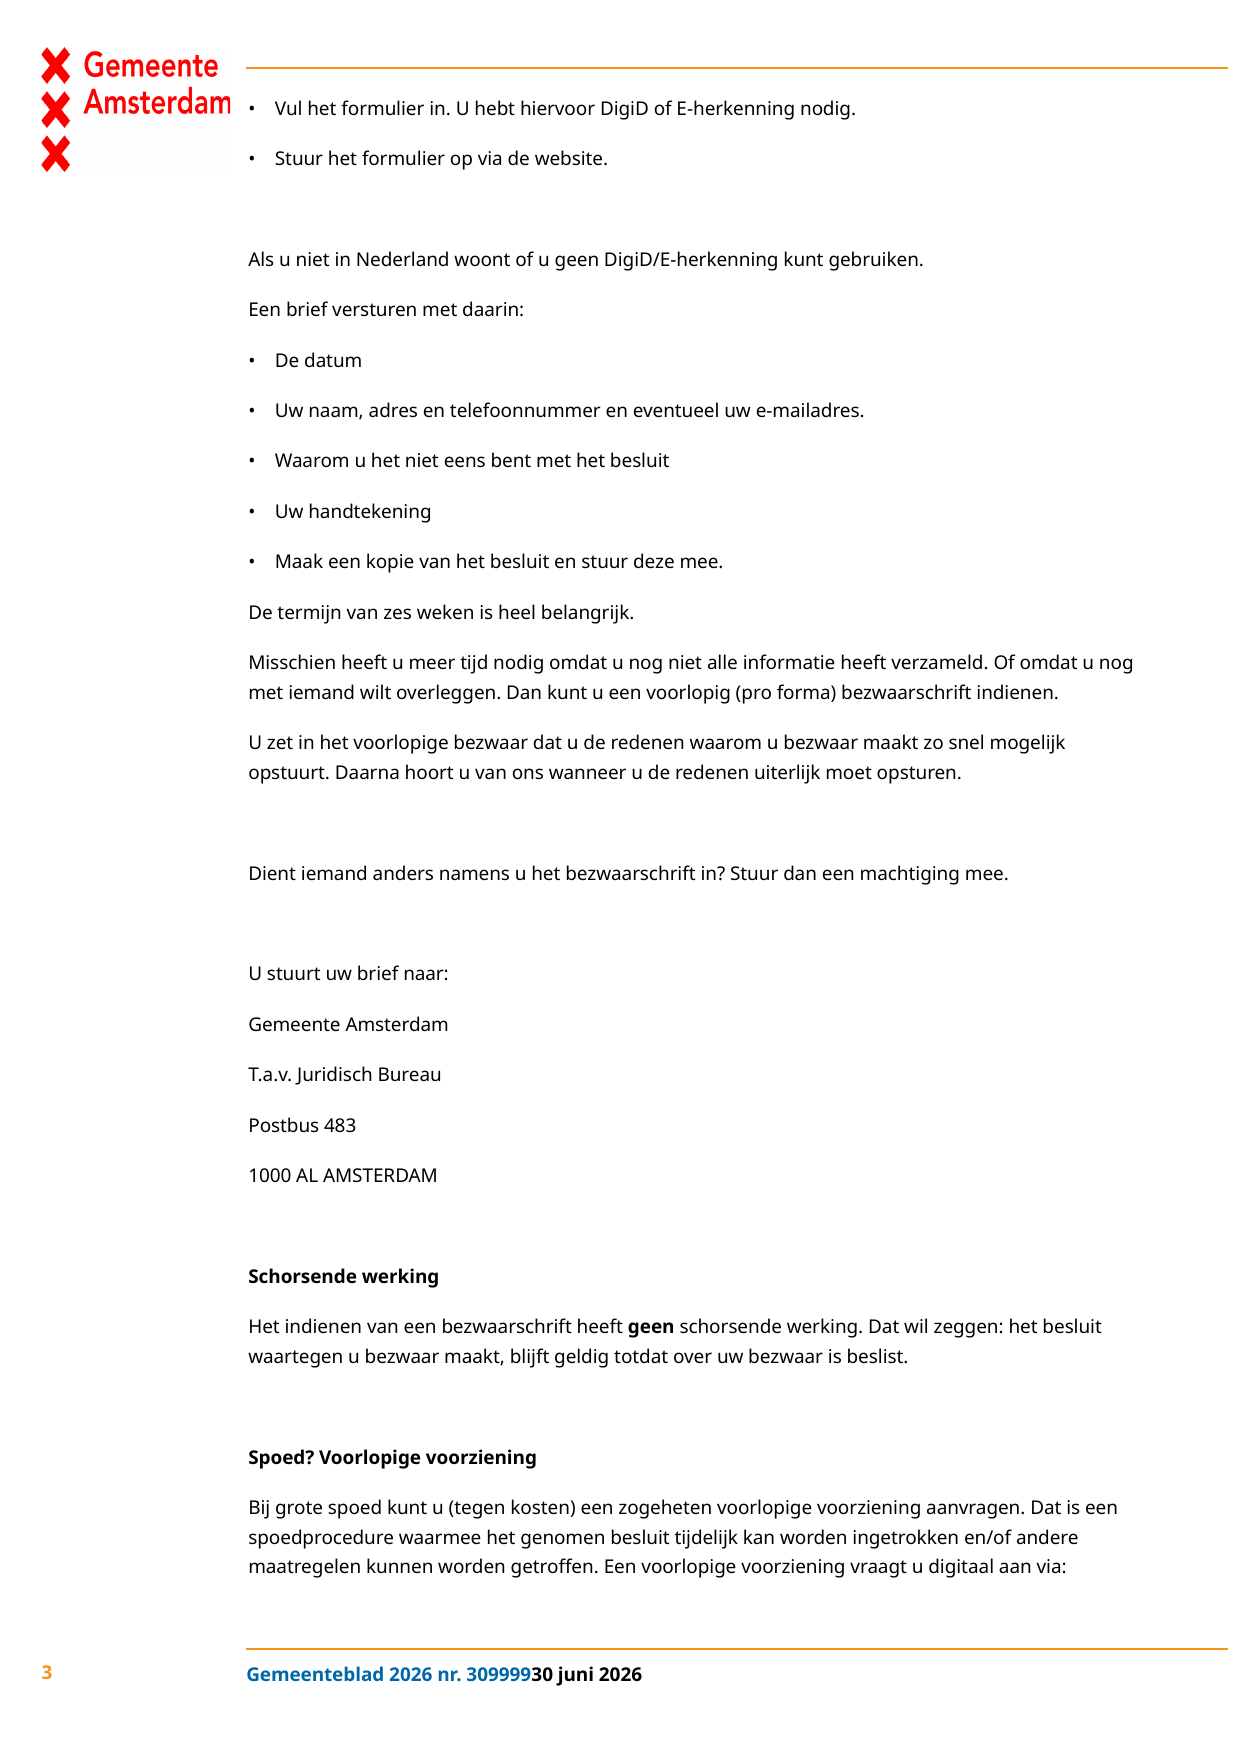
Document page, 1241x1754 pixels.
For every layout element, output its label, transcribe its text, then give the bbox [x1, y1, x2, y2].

text • Uw handtekening [248, 498, 1152, 524]
text • Stuur het formulier op via de website. [248, 145, 1152, 171]
picture [41, 47, 231, 172]
text • Vul het formulier in. U hebt hiervoor DigiD of E-herkenning nodig. [248, 95, 1152, 121]
text U stuurt uw brief naar: [248, 961, 1152, 986]
text • Uw naam, adres en telefoonnummer en eventueel uw e-mailadres. [248, 397, 1152, 423]
text Postbus 483 [248, 1112, 1152, 1138]
text T.a.v. Juridisch Bureau [248, 1061, 1152, 1087]
text Het indienen van een bezwaarschrift heeft geen schorsende werking. Dat wil zeggen: het besluit waartegen u bezwaar maakt, blijft geldig totdat over uw bezwaar is beslist. [248, 1313, 1152, 1369]
text Een brief versturen met daarin: [248, 296, 1152, 322]
text U zet in het voorlopige bezwaar dat u de redenen waarom u bezwaar maakt zo snel mogelijk opstuurt. Daarna hoort u van ons wanneer u de redenen uiterlijk moet opsturen. [248, 729, 1152, 785]
text 1000 AL AMSTERDAM [248, 1162, 1152, 1188]
text Schorsende werking [248, 1263, 1152, 1289]
text De termijn van zes weken is heel belangrijk. [248, 599, 1152, 625]
text Misschien heeft u meer tijd nodig omdat u nog niet alle informatie heeft verzameld. Of omdat u nog met iemand wilt overleggen. Dan kunt u een voorlopig (pro forma) bezwaarschrift indienen. [248, 649, 1152, 705]
text Dient iemand anders namens u het bezwaarschrift in? Stuur dan een machtiging mee. [248, 860, 1152, 886]
text Bij grote spoed kunt u (tegen kosten) een zogeheten voorlopige voorziening aanvragen. Dat is een spoedprocedure waarmee het genomen besluit tijdelijk kan worden ingetrokken en/of andere maatregelen kunnen worden getroffen. Een voorlopige voorziening vraagt u digitaal aan via: [248, 1494, 1152, 1579]
text Gemeente Amsterdam [248, 1011, 1152, 1037]
text Als u niet in Nederland woont of u geen DigiD/E-herkenning kunt gebruiken. [248, 246, 1152, 272]
text Spoed? Voorlopige voorziening [248, 1444, 1152, 1470]
text • Waarom u het niet eens bent met het besluit [248, 448, 1152, 473]
text • Maak een kopie van het besluit en stuur deze mee. [248, 548, 1152, 574]
text • De datum [248, 347, 1152, 373]
